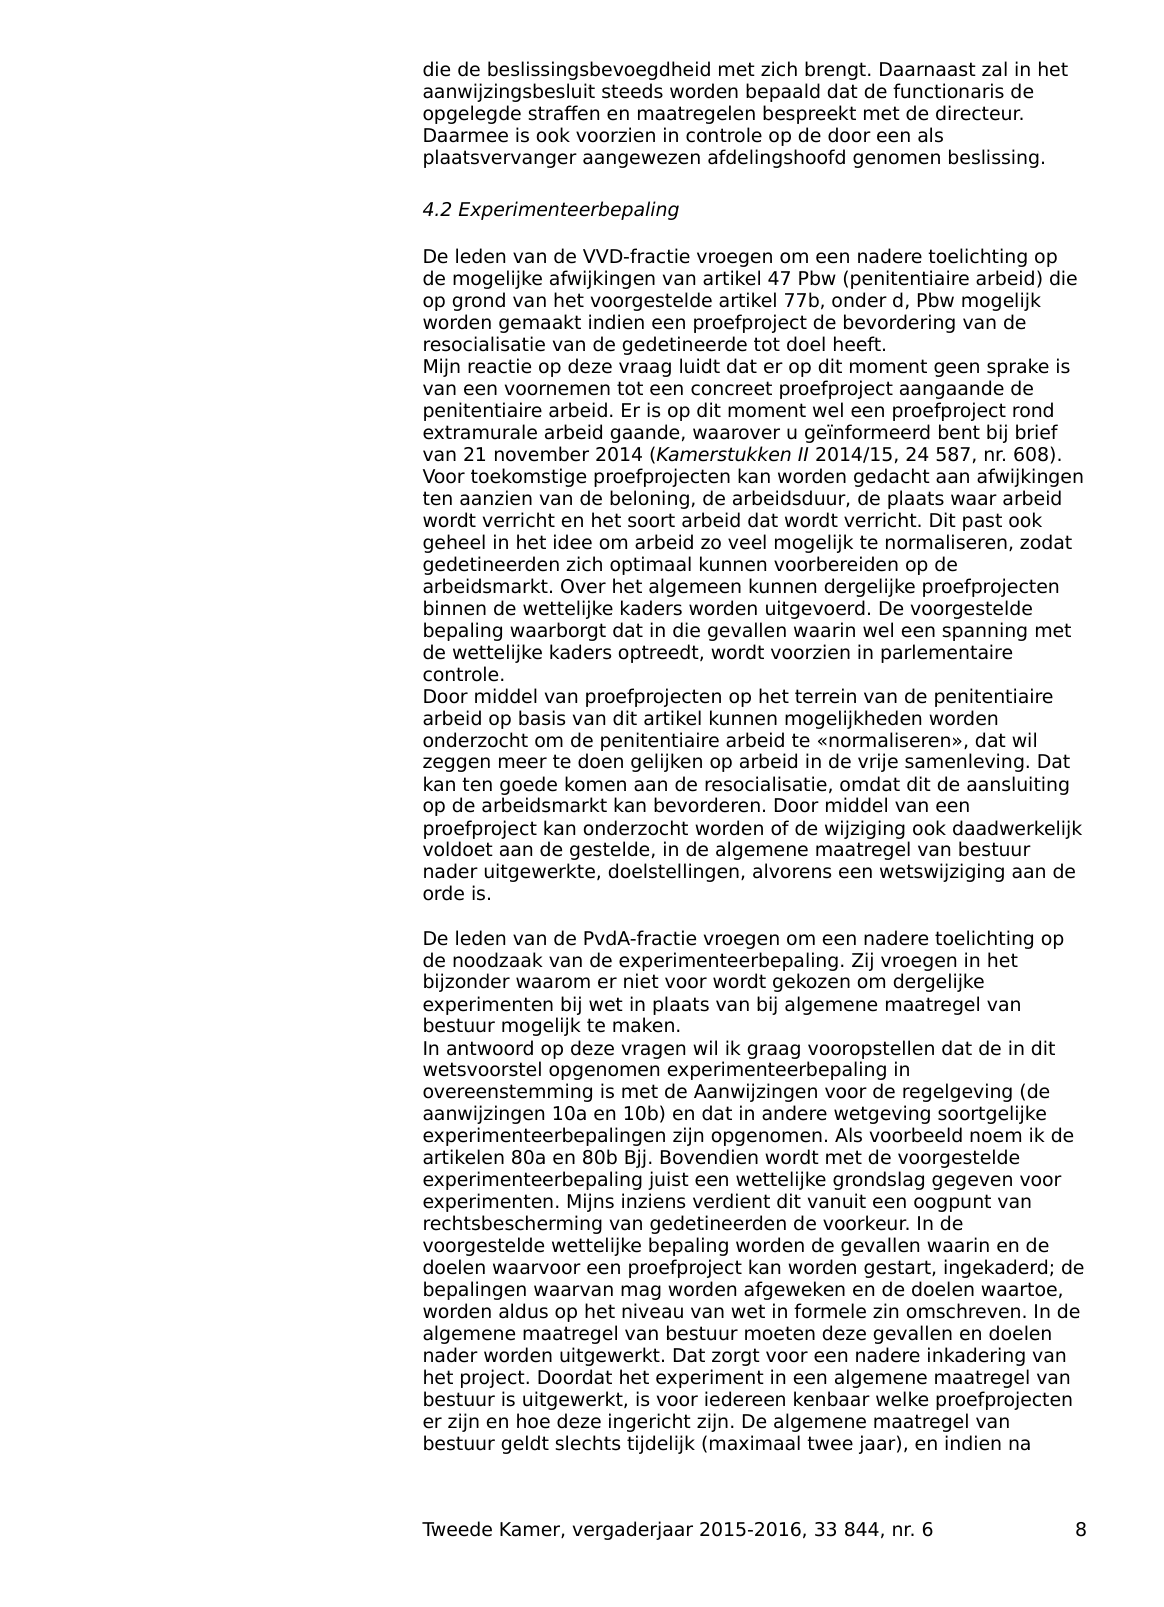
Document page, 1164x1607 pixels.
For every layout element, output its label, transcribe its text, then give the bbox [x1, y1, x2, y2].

text De leden van de VVD-fractie vroegen om een nadere toelichting op de mogelijke afwijkingen van artikel 47 Pbw (penitentiaire arbeid) die op grond van het voorgestelde artikel 77b, onder d, Pbw mogelijk worden gemaakt indien een proefproject de bevordering van de resocialisatie van de gedetineerde tot doel heeft. [422, 246, 1087, 356]
text Door middel van proefprojecten op het terrein van de penitentiaire arbeid op basis van dit artikel kunnen mogelijkheden worden onderzocht om de penitentiaire arbeid te «normaliseren», dat wil zeggen meer te doen gelijken op arbeid in de vrije samenleving. Dat kan ten goede komen aan de resocialisatie, omdat dit de aansluiting op de arbeidsmarkt kan bevorderen. Door middel van een proefproject kan onderzocht worden of de wijziging ook daadwerkelijk voldoet aan de gestelde, in de algemene maatregel van bestuur nader uitgewerkte, doelstellingen, alvorens een wetswijziging aan de orde is. [422, 686, 1087, 905]
text De leden van de PvdA-fractie vroegen om een nadere toelichting op de noodzaak van de experimenteerbepaling. Zij vroegen in het bijzonder waarom er niet voor wordt gekozen om dergelijke experimenten bij wet in plaats van bij algemene maatregel van bestuur mogelijk te maken. [422, 927, 1087, 1037]
text Mijn reactie op deze vraag luidt dat er op dit moment geen sprake is van een voornemen tot een concreet proefproject aangaande de penitentiaire arbeid. Er is op dit moment wel een proefproject rond extramurale arbeid gaande, waarover u geïnformeerd bent bij brief van 21 november 2014 (Kamerstukken II 2014/15, 24 587, nr. 608). Voor toekomstige proefprojecten kan worden gedacht aan afwijkingen ten aanzien van de beloning, de arbeidsduur, de plaats waar arbeid wordt verricht en het soort arbeid dat wordt verricht. Dit past ook geheel in het idee om arbeid zo veel mogelijk te normaliseren, zodat gedetineerden zich optimaal kunnen voorbereiden op de arbeidsmarkt. Over het algemeen kunnen dergelijke proefprojecten binnen de wettelijke kaders worden uitgevoerd. De voorgestelde bepaling waarborgt dat in die gevallen waarin wel een spanning met de wettelijke kaders optreedt, wordt voorzien in parlementaire controle. [422, 356, 1087, 686]
text die de beslissingsbevoegdheid met zich brengt. Daarnaast zal in het aanwijzingsbesluit steeds worden bepaald dat de functionaris de opgelegde straffen en maatregelen bespreekt met de directeur. Daarmee is ook voorzien in controle op de door een als plaatsvervanger aangewezen afdelingshoofd genomen beslissing. [422, 59, 1087, 169]
text In antwoord op deze vragen wil ik graag vooropstellen dat de in dit wetsvoorstel opgenomen experimenteerbepaling in overeenstemming is met de Aanwijzingen voor de regelgeving (de aanwijzingen 10a en 10b) en dat in andere wetgeving soortgelijke experimenteerbepalingen zijn opgenomen. Als voorbeeld noem ik de artikelen 80a en 80b Bjj. Bovendien wordt met de voorgestelde experimenteerbepaling juist een wettelijke grondslag gegeven voor experimenten. Mijns inziens verdient dit vanuit een oogpunt van rechtsbescherming van gedetineerden de voorkeur. In de voorgestelde wettelijke bepaling worden de gevallen waarin en de doelen waarvoor een proefproject kan worden gestart, ingekaderd; de bepalingen waarvan mag worden afgeweken en de doelen waartoe, worden aldus op het niveau van wet in formele zin omschreven. In de algemene maatregel van bestuur moeten deze gevallen en doelen nader worden uitgewerkt. Dat zorgt voor een nadere inkadering van het project. Doordat het experiment in een algemene maatregel van bestuur is uitgewerkt, is voor iedereen kenbaar welke proefprojecten er zijn en hoe deze ingericht zijn. De algemene maatregel van bestuur geldt slechts tijdelijk (maximaal twee jaar), en indien na [422, 1037, 1087, 1455]
subtitle 4.2 Experimenteerbepaling [422, 199, 1087, 221]
